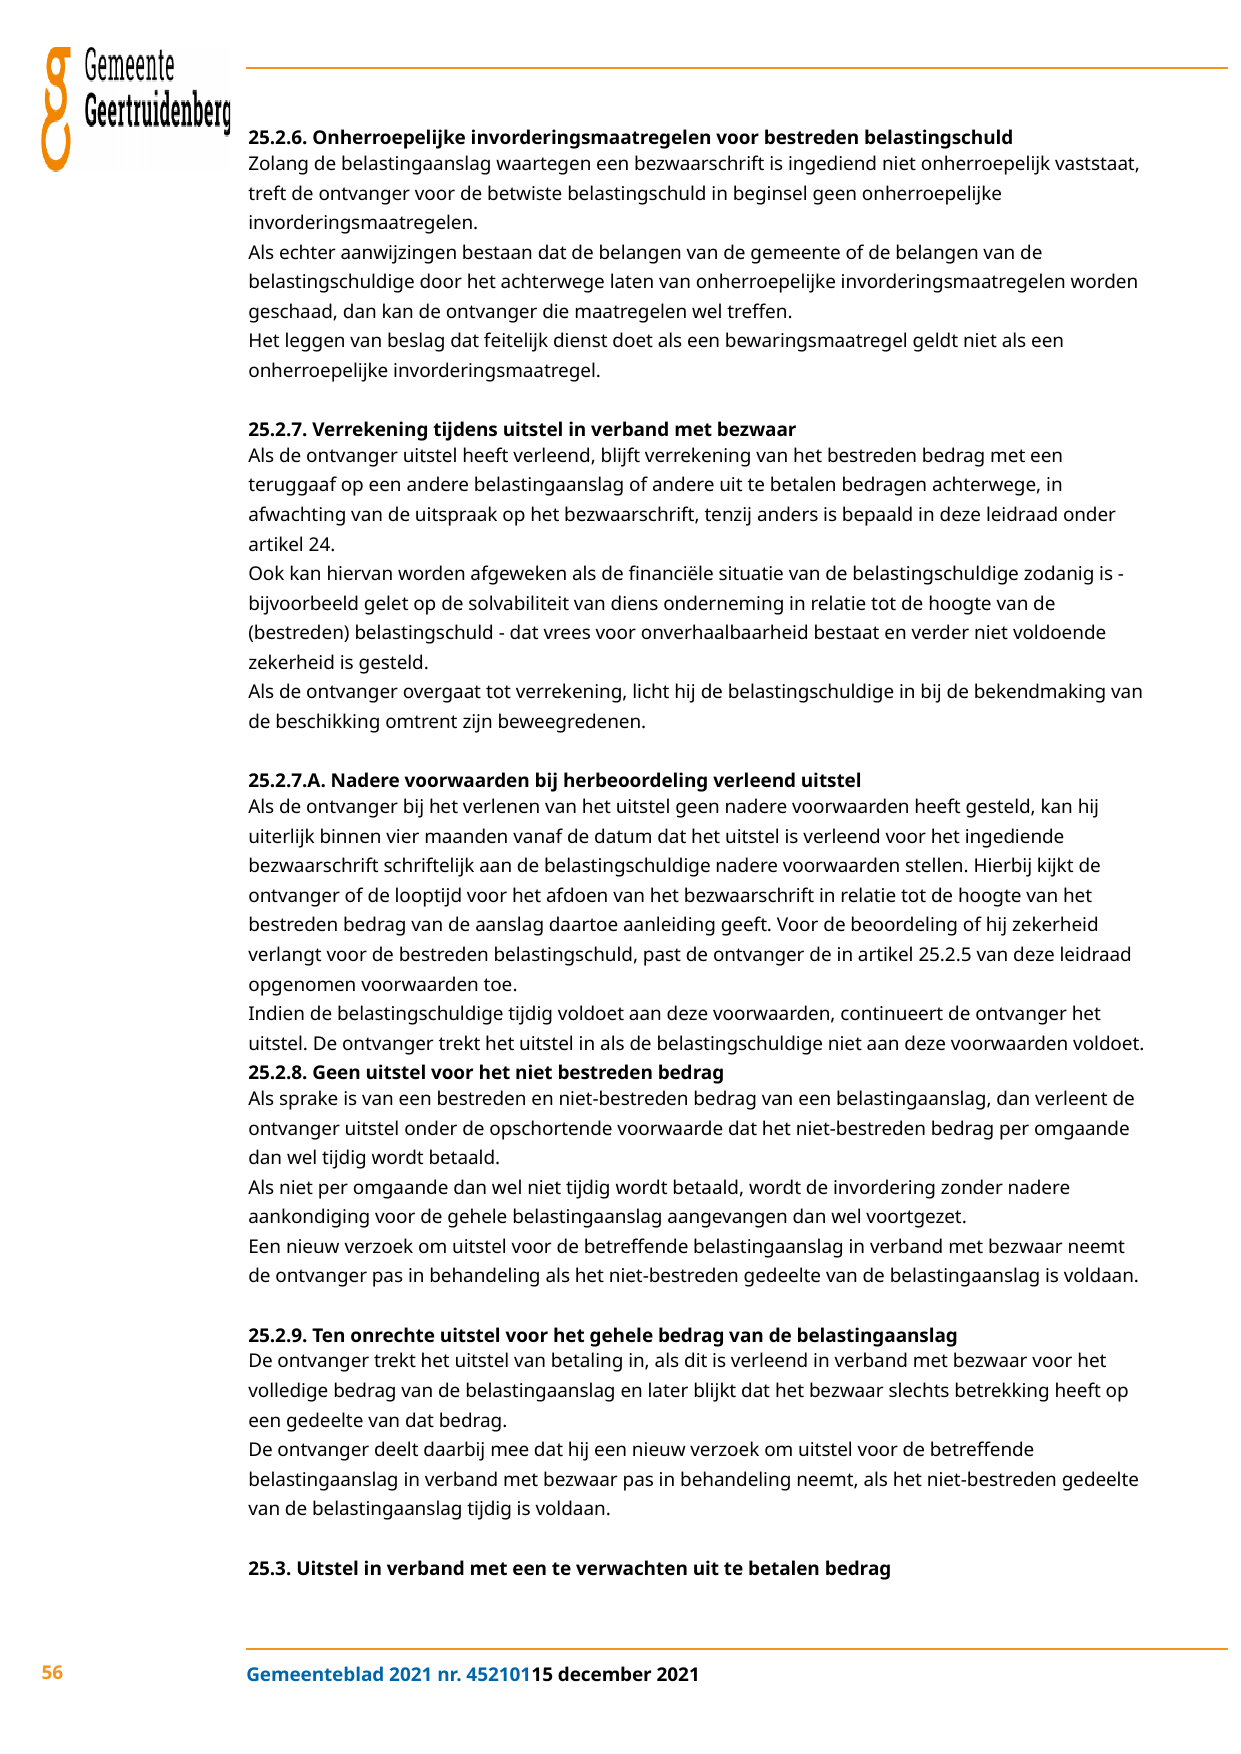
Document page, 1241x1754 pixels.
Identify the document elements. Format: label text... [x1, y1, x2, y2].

text 25.2.8. Geen uitstel voor het niet bestreden bedrag [248, 1059, 1152, 1085]
text Zolang de belastingaanslag waartegen een bezwaarschrift is ingediend niet onherroepelijk vaststaat, treft de ontvanger voor de betwiste belastingschuld in beginsel geen onherroepelijke invorderingsmaatregelen. [248, 150, 1152, 235]
text Als niet per omgaande dan wel niet tijdig wordt betaald, wordt de invordering zonder nadere aankondiging voor de gehele belastingaanslag aangevangen dan wel voortgezet. [248, 1174, 1152, 1229]
text 25.2.6. Onherroepelijke invorderingsmaatregelen voor bestreden belastingschuld [248, 124, 1152, 150]
text De ontvanger deelt daarbij mee dat hij een nieuw verzoek om uitstel voor de betreffende belastingaanslag in verband met bezwaar pas in behandeling neemt, als het niet-bestreden gedeelte van de belastingaanslag tijdig is voldaan. [248, 1436, 1152, 1521]
text Als echter aanwijzingen bestaan dat de belangen van de gemeente of de belangen van de belastingschuldige door het achterwege laten van onherroepelijke invorderingsmaatregelen worden geschaad, dan kan de ontvanger die maatregelen wel treffen. [248, 239, 1152, 324]
text Ook kan hiervan worden afgeweken als de financiële situatie van de belastingschuldige zodanig is - bijvoorbeeld gelet op de solvabiliteit van diens onderneming in relatie tot de hoogte van de (bestreden) belastingschuld - dat vrees voor onverhaalbaarheid bestaat en verder niet voldoende zekerheid is gesteld. [248, 560, 1152, 675]
text Als de ontvanger overgaat tot verrekening, licht hij de belastingschuldige in bij de bekendmaking van de beschikking omtrent zijn beweegredenen. [248, 679, 1152, 734]
text Als sprake is van een bestreden en niet-bestreden bedrag van een belastingaanslag, dan verleent de ontvanger uitstel onder de opschortende voorwaarde dat het niet-bestreden bedrag per omgaande dan wel tijdig wordt betaald. [248, 1085, 1152, 1170]
text Het leggen van beslag dat feitelijk dienst doet als een bewaringsmaatregel geldt niet als een onherroepelijke invorderingsmaatregel. [248, 328, 1152, 383]
text 25.2.7. Verrekening tijdens uitstel in verband met bezwaar [248, 416, 1152, 442]
text 25.3. Uitstel in verband met een te verwachten uit te betalen bedrag [248, 1555, 1152, 1580]
text 25.2.7.A. Nadere voorwaarden bij herbeoordeling verleend uitstel [248, 767, 1152, 793]
text Als de ontvanger bij het verlenen van het uitstel geen nadere voorwaarden heeft gesteld, kan hij uiterlijk binnen vier maanden vanaf de datum dat het uitstel is verleend voor het ingediende bezwaarschrift schriftelijk aan de belastingschuldige nadere voorwaarden stellen. Hierbij kijkt de ontvanger of de looptijd voor het afdoen van het bezwaarschrift in relatie tot de hoogte van het bestreden bedrag van de aanslag daartoe aanleiding geeft. Voor de beoordeling of hij zekerheid verlangt voor de bestreden belastingschuld, past de ontvanger de in artikel 25.2.5 van deze leidraad opgenomen voorwaarden toe. [248, 793, 1152, 996]
text Een nieuw verzoek om uitstel voor de betreffende belastingaanslag in verband met bezwaar neemt de ontvanger pas in behandeling als het niet-bestreden gedeelte van de belastingaanslag is voldaan. [248, 1233, 1152, 1288]
picture [41, 47, 231, 172]
text 25.2.9. Ten onrechte uitstel voor het gehele bedrag van de belastingaanslag [248, 1322, 1152, 1348]
text Als de ontvanger uitstel heeft verleend, blijft verrekening van het bestreden bedrag met een teruggaaf op een andere belastingaanslag of andere uit te betalen bedragen achterwege, in afwachting van de uitspraak op het bezwaarschrift, tenzij anders is bepaald in deze leidraad onder artikel 24. [248, 442, 1152, 557]
text De ontvanger trekt het uitstel van betaling in, als dit is verleend in verband met bezwaar voor het volledige bedrag van de belastingaanslag en later blijkt dat het bezwaar slechts betrekking heeft op een gedeelte van dat bedrag. [248, 1348, 1152, 1432]
text Indien de belastingschuldige tijdig voldoet aan deze voorwaarden, continueert de ontvanger het uitstel. De ontvanger trekt het uitstel in als de belastingschuldige niet aan deze voorwaarden voldoet. [248, 1000, 1152, 1056]
